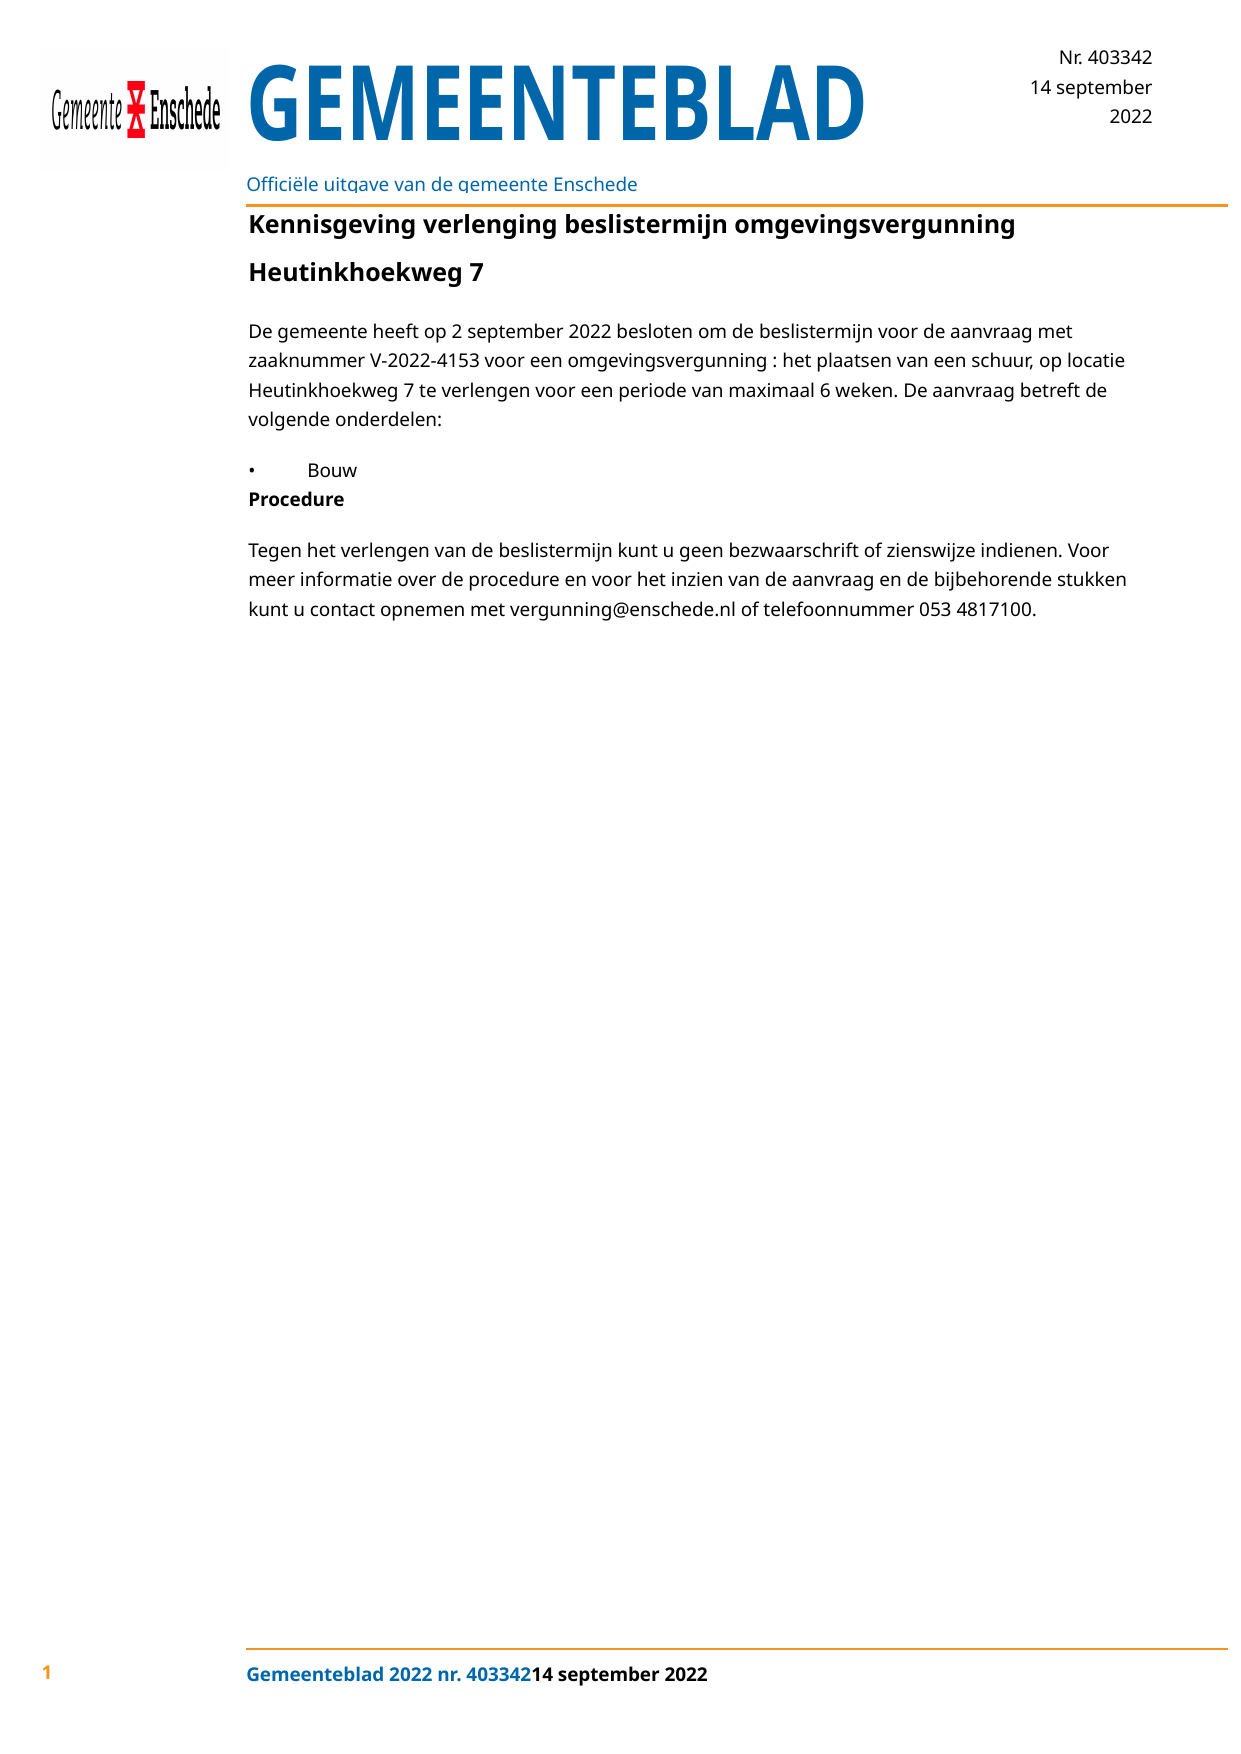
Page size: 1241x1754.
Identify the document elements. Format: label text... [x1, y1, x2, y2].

text Tegen het verlengen van de beslistermijn kunt u geen bezwaarschrift of zienswijze indienen. Voor meer informatie over de procedure en voor het inzien van de aanvraag en de bijbehorende stukken kunt u contact opnemen met vergunning@enschede.nl of telefoonnummer 053 4817100. [248, 537, 1152, 622]
list Bouw [248, 457, 1152, 483]
text Procedure [248, 487, 1152, 512]
text Kennisgeving verlenging beslistermijn omgevingsvergunning Heutinkhoekweg 7 [248, 207, 1152, 288]
picture [41, 47, 231, 172]
text De gemeente heeft op 2 september 2022 besloten om de beslistermijn voor de aanvraag met zaaknummer V-2022-4153 voor een omgevingsvergunning : het plaatsen van een schuur, op locatie Heutinkhoekweg 7 te verlengen voor een periode van maximaal 6 weken. De aanvraag betreft de volgende onderdelen: [248, 318, 1152, 432]
